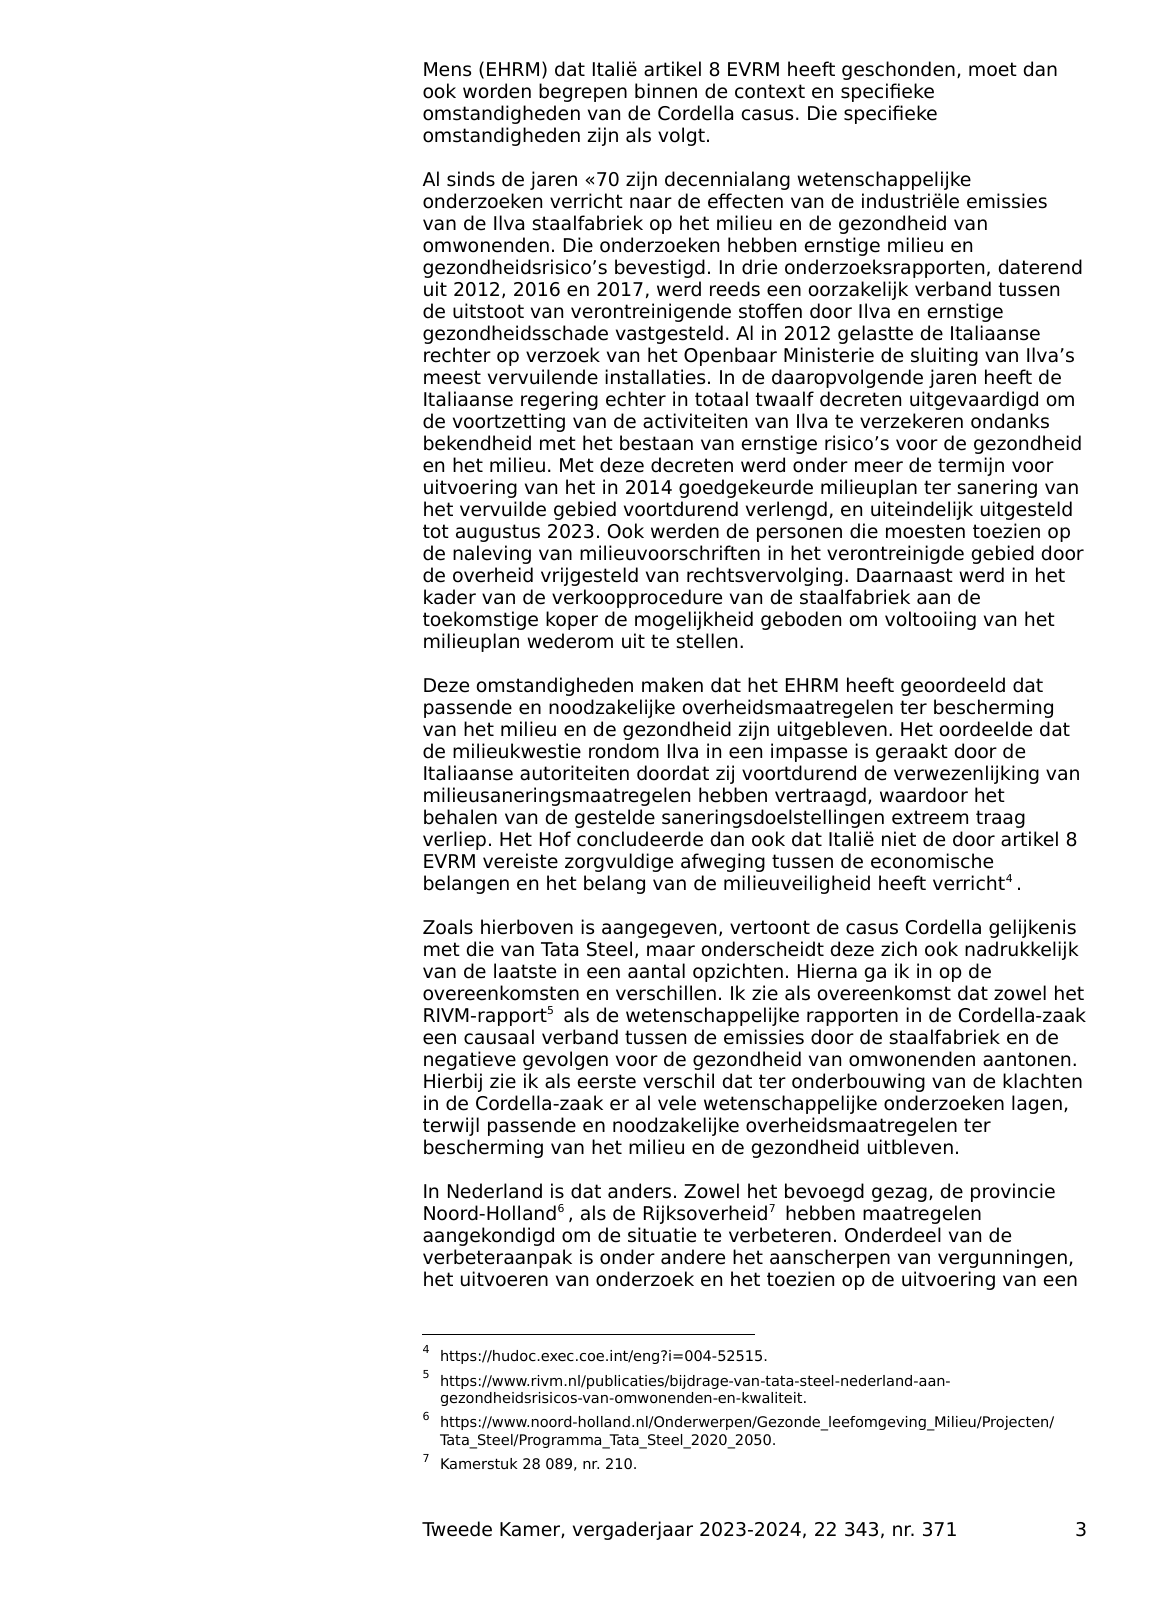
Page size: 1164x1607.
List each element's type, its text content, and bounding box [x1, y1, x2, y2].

text Deze omstandigheden maken dat het EHRM heeft geoordeeld dat passende en noodzakelijke overheidsmaatregelen ter bescherming van het milieu en de gezondheid zijn uitgebleven. Het oordeelde dat de milieukwestie rondom Ilva in een impasse is geraakt door de Italiaanse autoriteiten doordat zij voortdurend de verwezenlijking van milieusaneringsmaatregelen hebben vertraagd, waardoor het behalen van de gestelde saneringsdoelstellingen extreem traag verliep. Het Hof concludeerde dan ook dat Italië niet de door artikel 8 EVRM vereiste zorgvuldige afweging tussen de economische belangen en het belang van de milieuveiligheid heeft verricht. [422, 675, 1087, 895]
text https://www.noord-holland.nl/Onderwerpen/Gezonde_leefomgeving_Milieu/Projecten/Tata_Steel/Programma_Tata_Steel_2020_2050. [422, 1410, 1087, 1449]
text Zoals hierboven is aangegeven, vertoont de casus Cordella gelijkenis met die van Tata Steel, maar onderscheidt deze zich ook nadrukkelijk van de laatste in een aantal opzichten. Hierna ga ik in op de overeenkomsten en verschillen. Ik zie als overeenkomst dat zowel het RIVM-rapport als de wetenschappelijke rapporten in de Cordella-zaak een causaal verband tussen de emissies door de staalfabriek en de negatieve gevolgen voor de gezondheid van omwonenden aantonen. Hierbij zie ik als eerste verschil dat ter onderbouwing van de klachten in de Cordella-zaak er al vele wetenschappelijke onderzoeken lagen, terwijl passende en noodzakelijke overheidsmaatregelen ter bescherming van het milieu en de gezondheid uitbleven. [422, 917, 1087, 1159]
text https://hudoc.exec.coe.int/eng?i=004-52515. [422, 1343, 1087, 1366]
text Al sinds de jaren «70 zijn decennialang wetenschappelijke onderzoeken verricht naar de effecten van de industriële emissies van de Ilva staalfabriek op het milieu en de gezondheid van omwonenden. Die onderzoeken hebben ernstige milieu en gezondheidsrisico’s bevestigd. In drie onderzoeksrapporten, daterend uit 2012, 2016 en 2017, werd reeds een oorzakelijk verband tussen de uitstoot van verontreinigende stoffen door Ilva en ernstige gezondheidsschade vastgesteld. Al in 2012 gelastte de Italiaanse rechter op verzoek van het Openbaar Ministerie de sluiting van Ilva’s meest vervuilende installaties. In de daaropvolgende jaren heeft de Italiaanse regering echter in totaal twaalf decreten uitgevaardigd om de voortzetting van de activiteiten van Ilva te verzekeren ondanks bekendheid met het bestaan van ernstige risico’s voor de gezondheid en het milieu. Met deze decreten werd onder meer de termijn voor uitvoering van het in 2014 goedgekeurde milieuplan ter sanering van het vervuilde gebied voortdurend verlengd, en uiteindelijk uitgesteld tot augustus 2023. Ook werden de personen die moesten toezien op de naleving van milieuvoorschriften in het verontreinigde gebied door de overheid vrijgesteld van rechtsvervolging. Daarnaast werd in het kader van de verkoopprocedure van de staalfabriek aan de toekomstige koper de mogelijkheid geboden om voltooiing van het milieuplan wederom uit te stellen. [422, 169, 1087, 653]
text Mens (EHRM) dat Italië artikel 8 EVRM heeft geschonden, moet dan ook worden begrepen binnen de context en specifieke omstandigheden van de Cordella casus. Die specifieke omstandigheden zijn als volgt. [422, 59, 1087, 147]
text https://www.rivm.nl/publicaties/bijdrage-van-tata-steel-nederland-aan-gezondheidsrisicos-van-omwonenden-en-kwaliteit. [422, 1368, 1087, 1407]
text In Nederland is dat anders. Zowel het bevoegd gezag, de provincie Noord-Holland, als de Rijksoverheid hebben maatregelen aangekondigd om de situatie te verbeteren. Onderdeel van de verbeteraanpak is onder andere het aanscherpen van vergunningen, het uitvoeren van onderzoek en het toezien op de uitvoering van een [422, 1181, 1087, 1291]
text Kamerstuk 28 089, nr. 210. [422, 1452, 1087, 1474]
